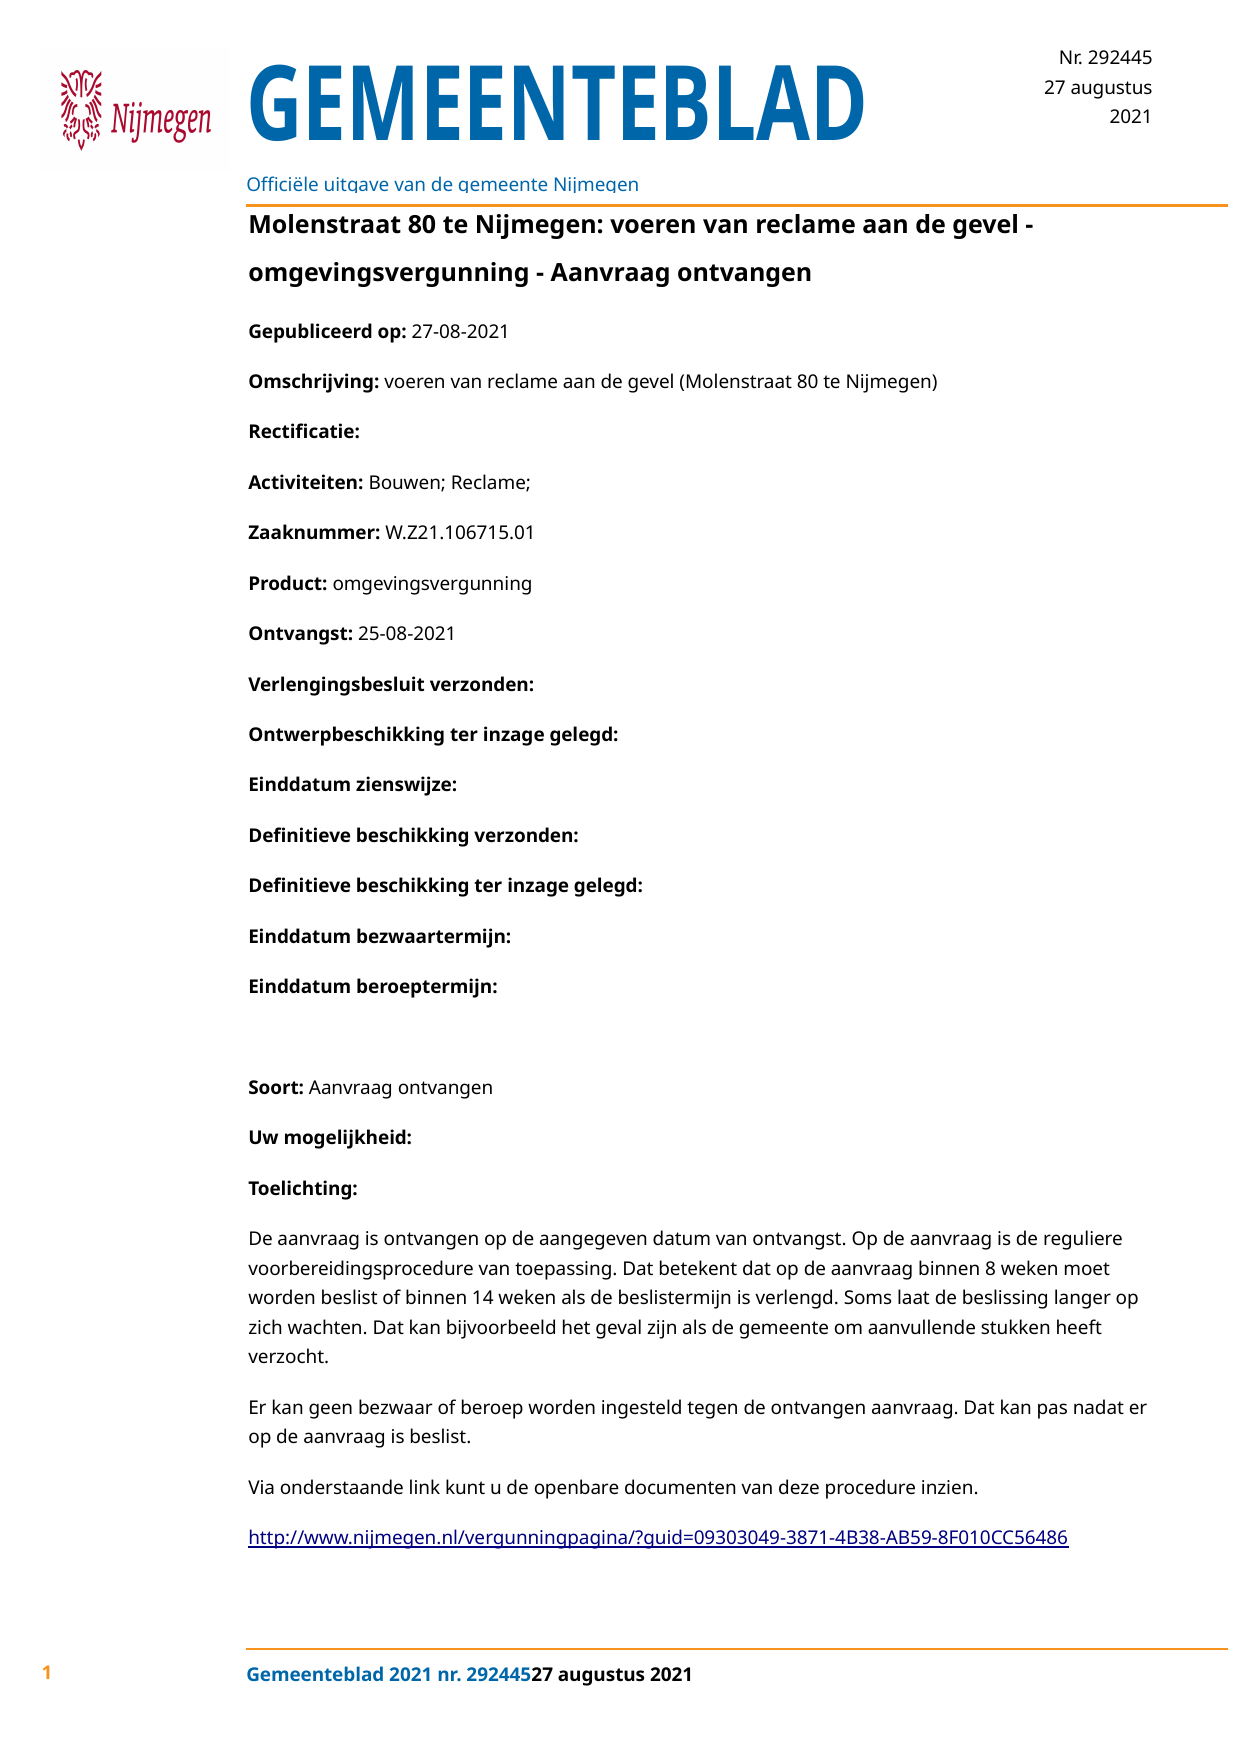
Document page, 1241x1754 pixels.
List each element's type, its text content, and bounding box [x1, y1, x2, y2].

picture [41, 47, 231, 172]
text Definitieve beschikking verzonden: [248, 822, 1152, 848]
text Ontvangst: 25-08-2021 [248, 620, 1152, 646]
text Via onderstaande link kunt u de openbare documenten van deze procedure inzien. [248, 1474, 1152, 1500]
text Soort: Aanvraag ontvangen [248, 1074, 1152, 1100]
text Toelichting: [248, 1175, 1152, 1201]
text De aanvraag is ontvangen op de aangegeven datum van ontvangst. Op de aanvraag is de reguliere voorbereidingsprocedure van toepassing. Dat betekent dat op de aanvraag binnen 8 weken moet worden beslist of binnen 14 weken als de beslistermijn is verlengd. Soms laat de beslissing langer op zich wachten. Dat kan bijvoorbeeld het geval zijn als de gemeente om aanvullende stukken heeft verzocht. [248, 1225, 1152, 1369]
text Uw mogelijkheid: [248, 1124, 1152, 1150]
text Product: omgevingsvergunning [248, 570, 1152, 596]
text Definitieve beschikking ter inzage gelegd: [248, 872, 1152, 898]
text Activiteiten: Bouwen; Reclame; [248, 469, 1152, 495]
text Einddatum beroeptermijn: [248, 973, 1152, 999]
text Er kan geen bezwaar of beroep worden ingesteld tegen de ontvangen aanvraag. Dat kan pas nadat er op de aanvraag is beslist. [248, 1394, 1152, 1449]
text Rectificatie: [248, 419, 1152, 444]
text Zaaknummer: W.Z21.106715.01 [248, 519, 1152, 545]
text Einddatum bezwaartermijn: [248, 923, 1152, 949]
text Verlengingsbesluit verzonden: [248, 671, 1152, 697]
text Gepubliceerd op: 27-08-2021 [248, 318, 1152, 344]
text http://www.nijmegen.nl/vergunningpagina/?guid=09303049-3871-4B38-AB59-8F010CC56486 [248, 1524, 1152, 1550]
text Molenstraat 80 te Nijmegen: voeren van reclame aan de gevel - omgevingsvergunning - Aanvraag ontvangen [248, 207, 1152, 288]
text Omschrijving: voeren van reclame aan de gevel (Molenstraat 80 te Nijmegen) [248, 368, 1152, 394]
text Ontwerpbeschikking ter inzage gelegd: [248, 721, 1152, 747]
text Einddatum zienswijze: [248, 772, 1152, 797]
